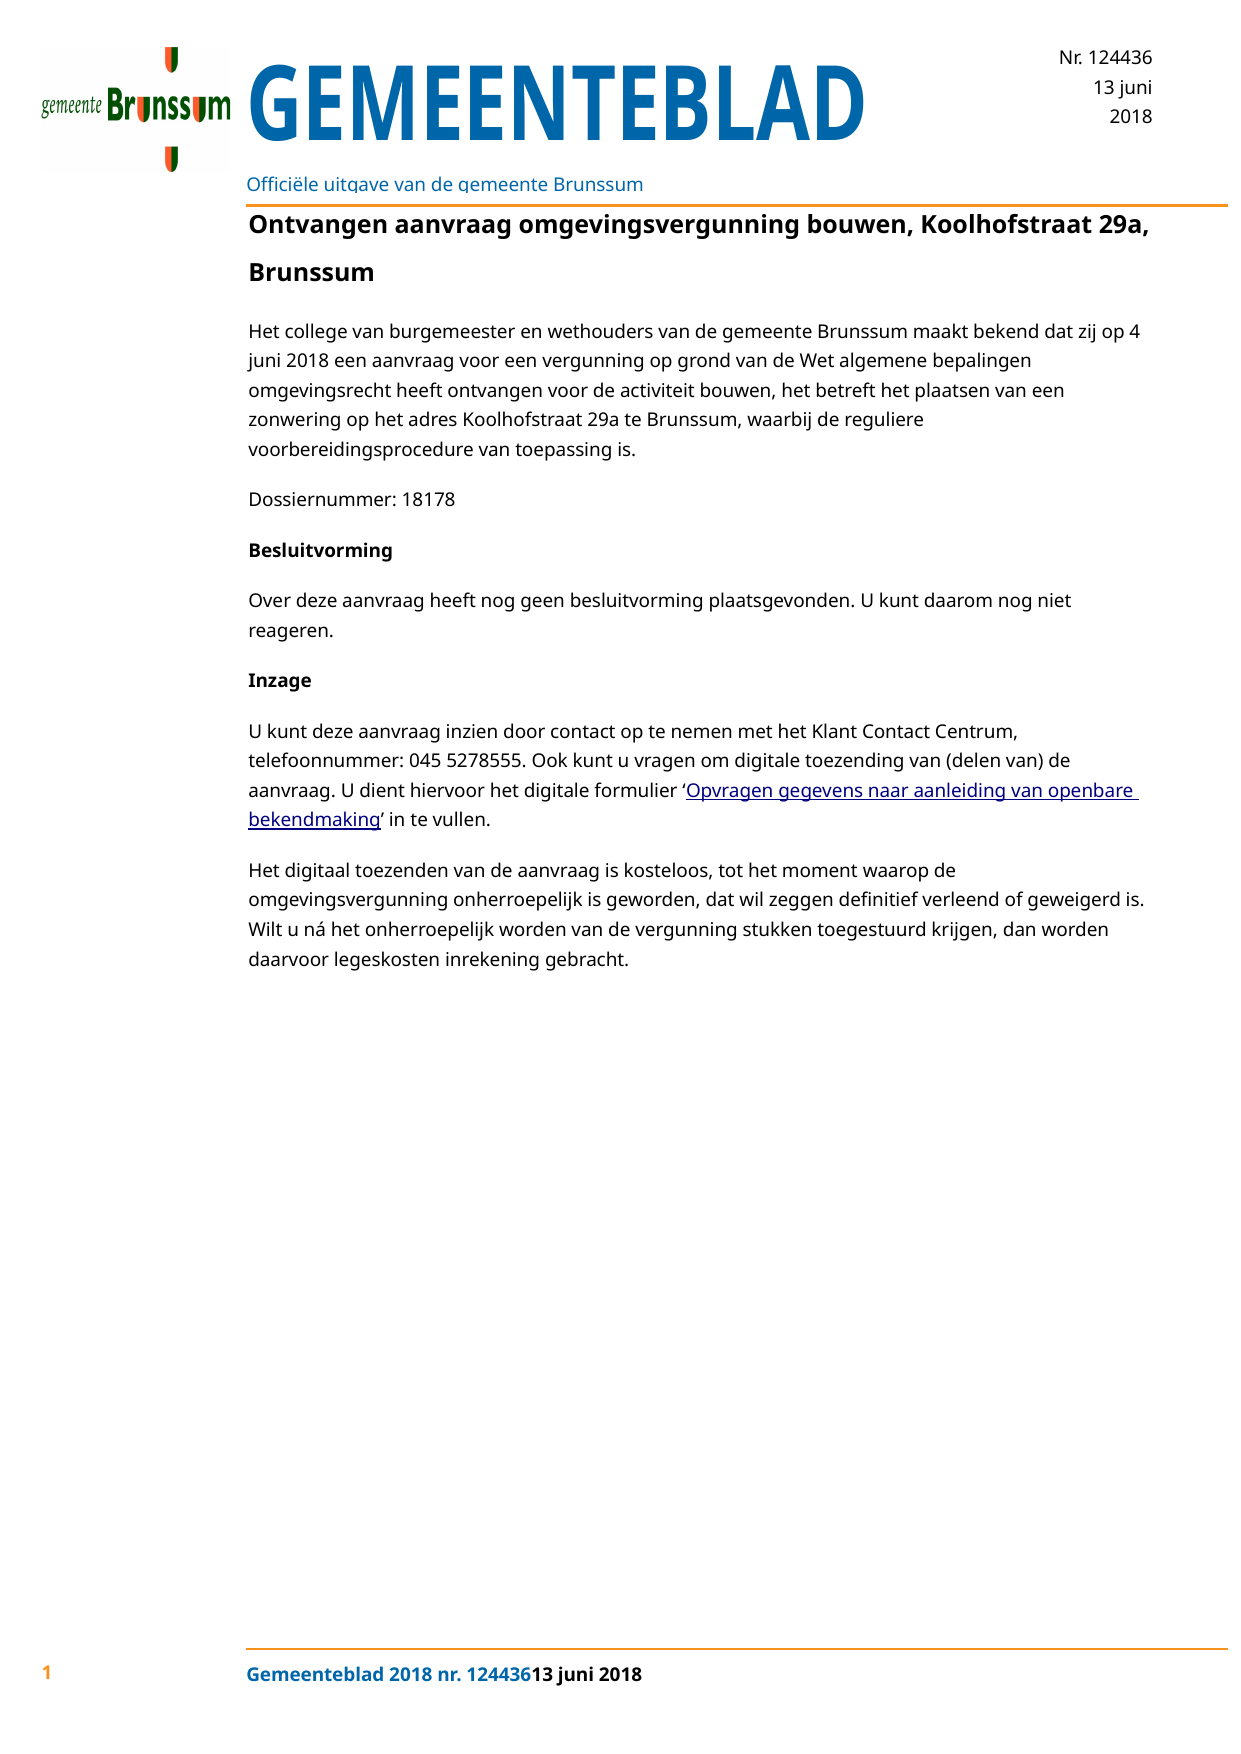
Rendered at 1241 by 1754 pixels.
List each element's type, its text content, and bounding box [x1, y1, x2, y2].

text U kunt deze aanvraag inzien door contact op te nemen met het Klant Contact Centrum, telefoonnummer: 045 5278555. Ook kunt u vragen om digitale toezending van (delen van) de aanvraag. U dient hiervoor het digitale formulier ‘Opvragen gegevens naar aanleiding van openbare bekendmaking’ in te vullen. [248, 718, 1152, 832]
text Het college van burgemeester en wethouders van de gemeente Brunssum maakt bekend dat zij op 4 juni 2018 een aanvraag voor een vergunning op grond van de Wet algemene bepalingen omgevingsrecht heeft ontvangen voor de activiteit bouwen, het betreft het plaatsen van een zonwering op het adres Koolhofstraat 29a te Brunssum, waarbij de reguliere voorbereidingsprocedure van toepassing is. [248, 318, 1152, 462]
text Het digitaal toezenden van de aanvraag is kosteloos, tot het moment waarop de omgevingsvergunning onherroepelijk is geworden, dat wil zeggen definitief verleend of geweigerd is. Wilt u ná het onherroepelijk worden van de vergunning stukken toegestuurd krijgen, dan worden daarvoor legeskosten inrekening gebracht. [248, 857, 1152, 972]
text Over deze aanvraag heeft nog geen besluitvorming plaatsgevonden. U kunt daarom nog niet reageren. [248, 587, 1152, 643]
text Ontvangen aanvraag omgevingsvergunning bouwen, Koolhofstraat 29a, Brunssum [248, 207, 1152, 288]
text Inzage [248, 667, 1152, 693]
text Dossiernummer: 18178 [248, 487, 1152, 512]
text Besluitvorming [248, 537, 1152, 563]
picture [41, 47, 231, 172]
